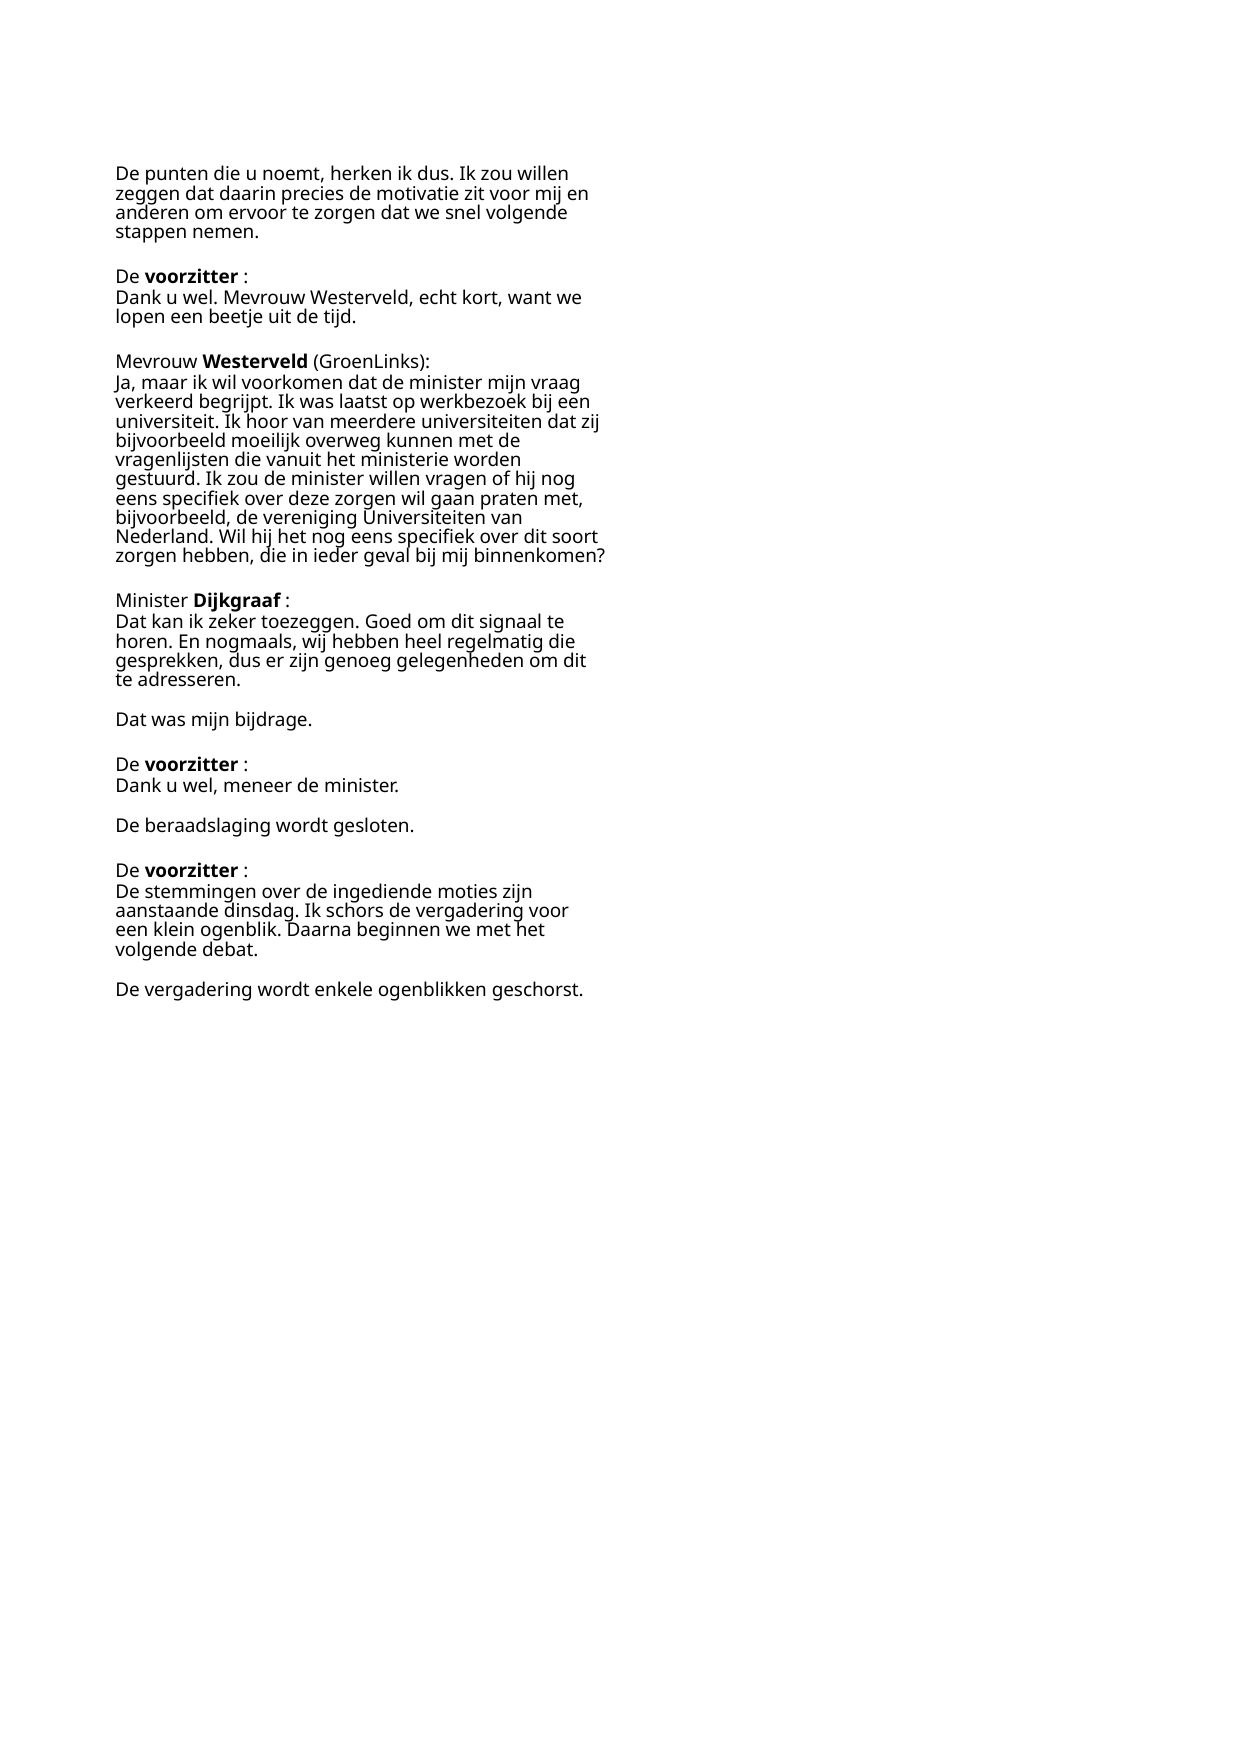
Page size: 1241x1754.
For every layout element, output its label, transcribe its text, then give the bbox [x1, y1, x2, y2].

text De voorzitter : [115, 751, 605, 777]
text Mevrouw Westerveld (GroenLinks): [115, 348, 605, 374]
text De vergadering wordt enkele ogenblikken geschorst. [115, 981, 605, 1000]
text Dat was mijn bijdrage. [115, 711, 605, 730]
text De voorzitter : [115, 263, 605, 289]
text Ja, maar ik wil voorkomen dat de minister mijn vraag verkeerd begrijpt. Ik was laatst op werkbezoek bij een universiteit. Ik hoor van meerdere universiteiten dat zij bijvoorbeeld moeilijk overweg kunnen met de vragenlijsten die vanuit het ministerie worden gestuurd. Ik zou de minister willen vragen of hij nog eens specifiek over deze zorgen wil gaan praten met, bijvoorbeeld, de vereniging Universiteiten van Nederland. Wil hij het nog eens specifiek over dit soort zorgen hebben, die in ieder geval bij mij binnenkomen? [115, 374, 605, 567]
text De voorzitter : [115, 857, 605, 883]
text Minister Dijkgraaf : [115, 588, 605, 613]
text De stemmingen over de ingediende moties zijn aanstaande dinsdag. Ik schors de vergadering voor een klein ogenblik. Daarna beginnen we met het volgende debat. [115, 883, 605, 960]
text De punten die u noemt, herken ik dus. Ik zou willen zeggen dat daarin precies de motivatie zit voor mij en anderen om ervoor te zorgen dat we snel volgende stappen nemen. [115, 165, 605, 242]
text Dat kan ik zeker toezeggen. Goed om dit signaal te horen. En nogmaals, wij hebben heel regelmatig die gesprekken, dus er zijn genoeg gelegenheden om dit te adresseren. [115, 613, 605, 690]
text Dank u wel. Mevrouw Westerveld, echt kort, want we lopen een beetje uit de tijd. [115, 289, 605, 327]
text Dank u wel, meneer de minister. [115, 777, 605, 796]
text De beraadslaging wordt gesloten. [115, 817, 605, 836]
